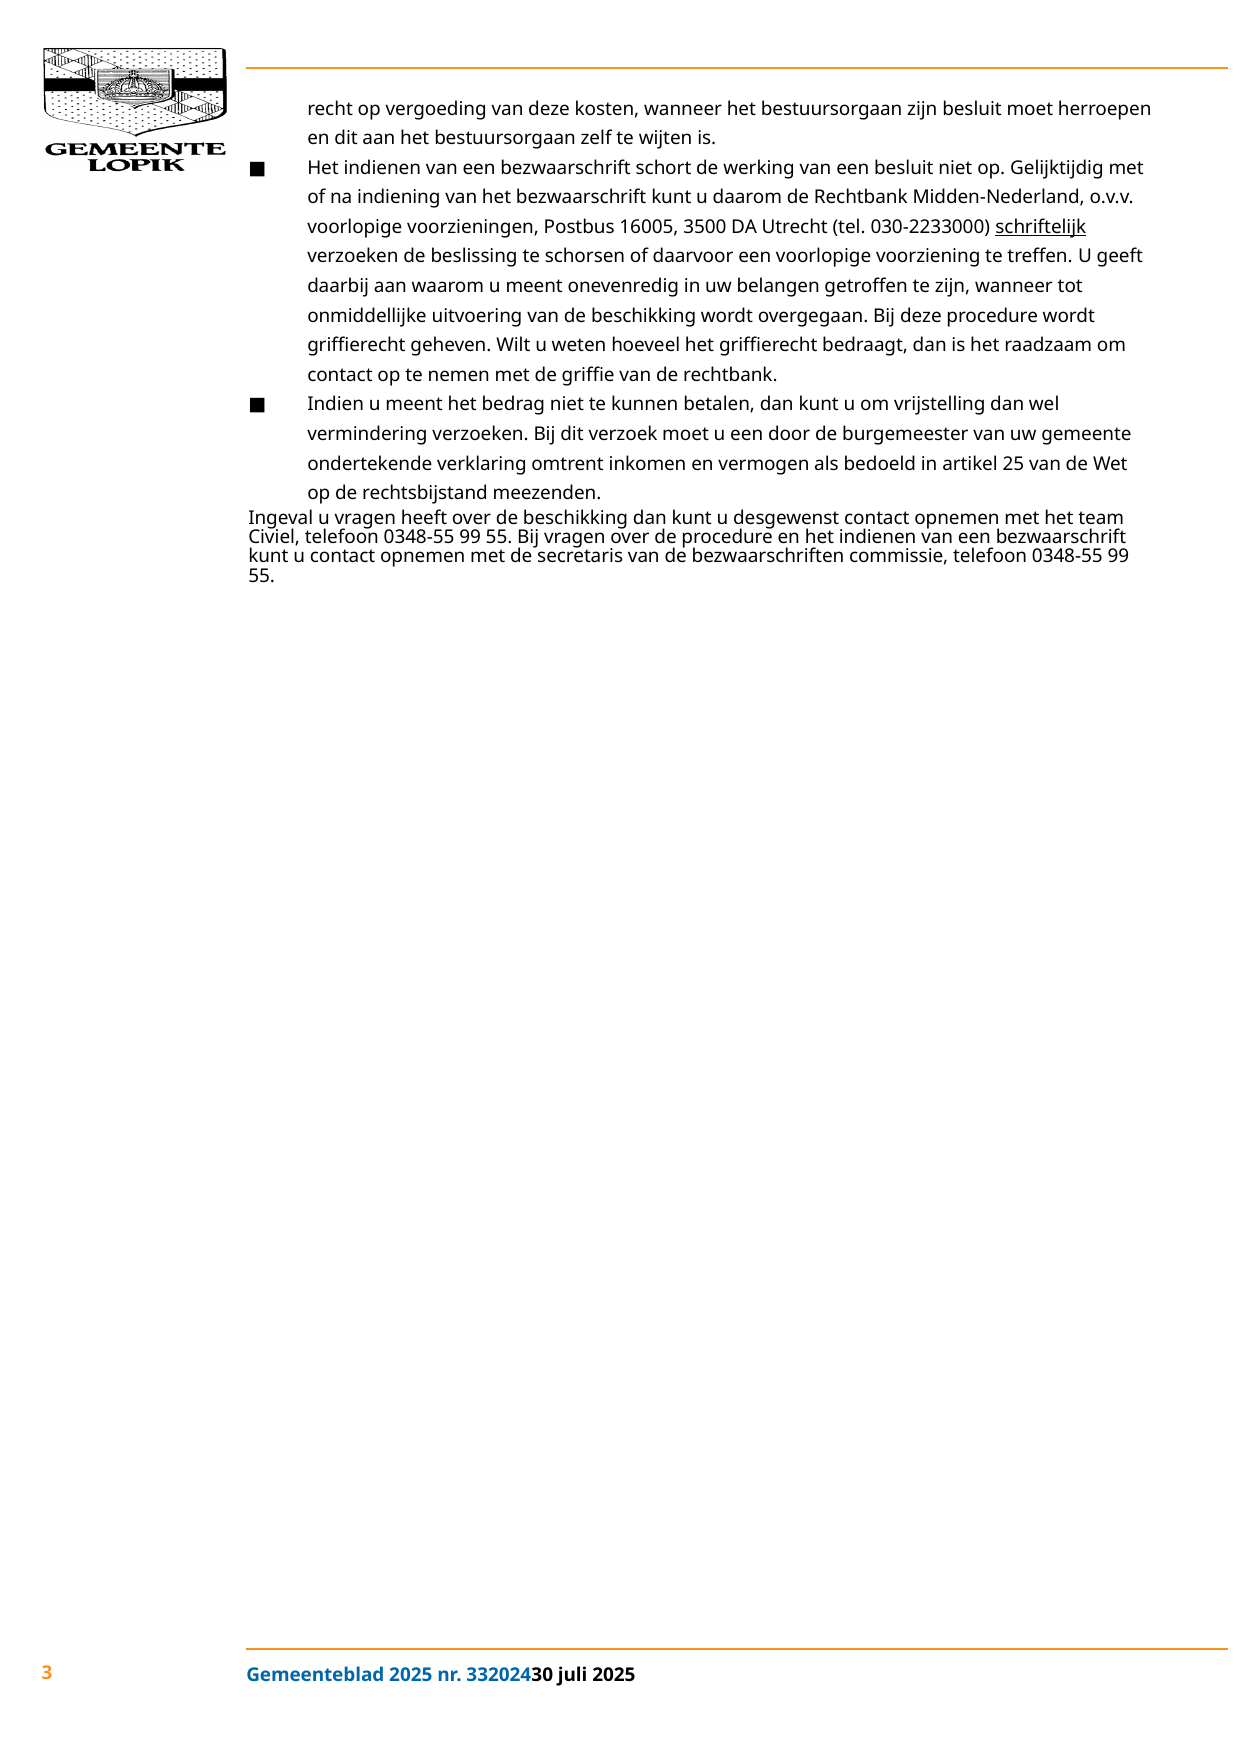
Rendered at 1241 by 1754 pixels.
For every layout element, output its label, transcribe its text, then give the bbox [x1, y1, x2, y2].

text Ingeval u vragen heeft over de beschikking dan kunt u desgewenst contact opnemen met het team Civiel, telefoon 0348-55 99 55. Bij vragen over de procedure en het indienen van een bezwaarschrift kunt u contact opnemen met de secretaris van de bezwaarschriften commissie, telefoon 0348-55 99 55. [248, 509, 1152, 586]
picture [41, 47, 231, 172]
list Het indienen van een bezwaarschrift schort de werking van een besluit niet op. Gelijktijdig met of na indiening van het bezwaarschrift kunt u daarom de Rechtbank Midden-Nederland, o.v.v. voorlopige voorzieningen, Postbus 16005, 3500 DA Utrecht (tel. 030-2233000) schriftelijk verzoeken de beslissing te schorsen of daarvoor een voorlopige voorziening te treffen. U geeft daarbij aan waarom u meent onevenredig in uw belangen getroffen te zijn, wanneer tot onmiddellijke uitvoering van de beschikking wordt overgegaan. Bij deze procedure wordt griffierecht geheven. Wilt u weten hoeveel het griffierecht bedraagt, dan is het raadzaam om contact op te nemen met de griffie van de rechtbank. [248, 154, 1152, 387]
list Indien u meent het bedrag niet te kunnen betalen, dan kunt u om vrijstelling dan wel vermindering verzoeken. Bij dit verzoek moet u een door de burgemeester van uw gemeente ondertekende verklaring omtrent inkomen en vermogen als bedoeld in artikel 25 van de Wet op de rechtsbijstand meezenden. [248, 391, 1152, 505]
list recht op vergoeding van deze kosten, wanneer het bestuursorgaan zijn besluit moet herroepen en dit aan het bestuursorgaan zelf te wijten is. [248, 95, 1152, 150]
